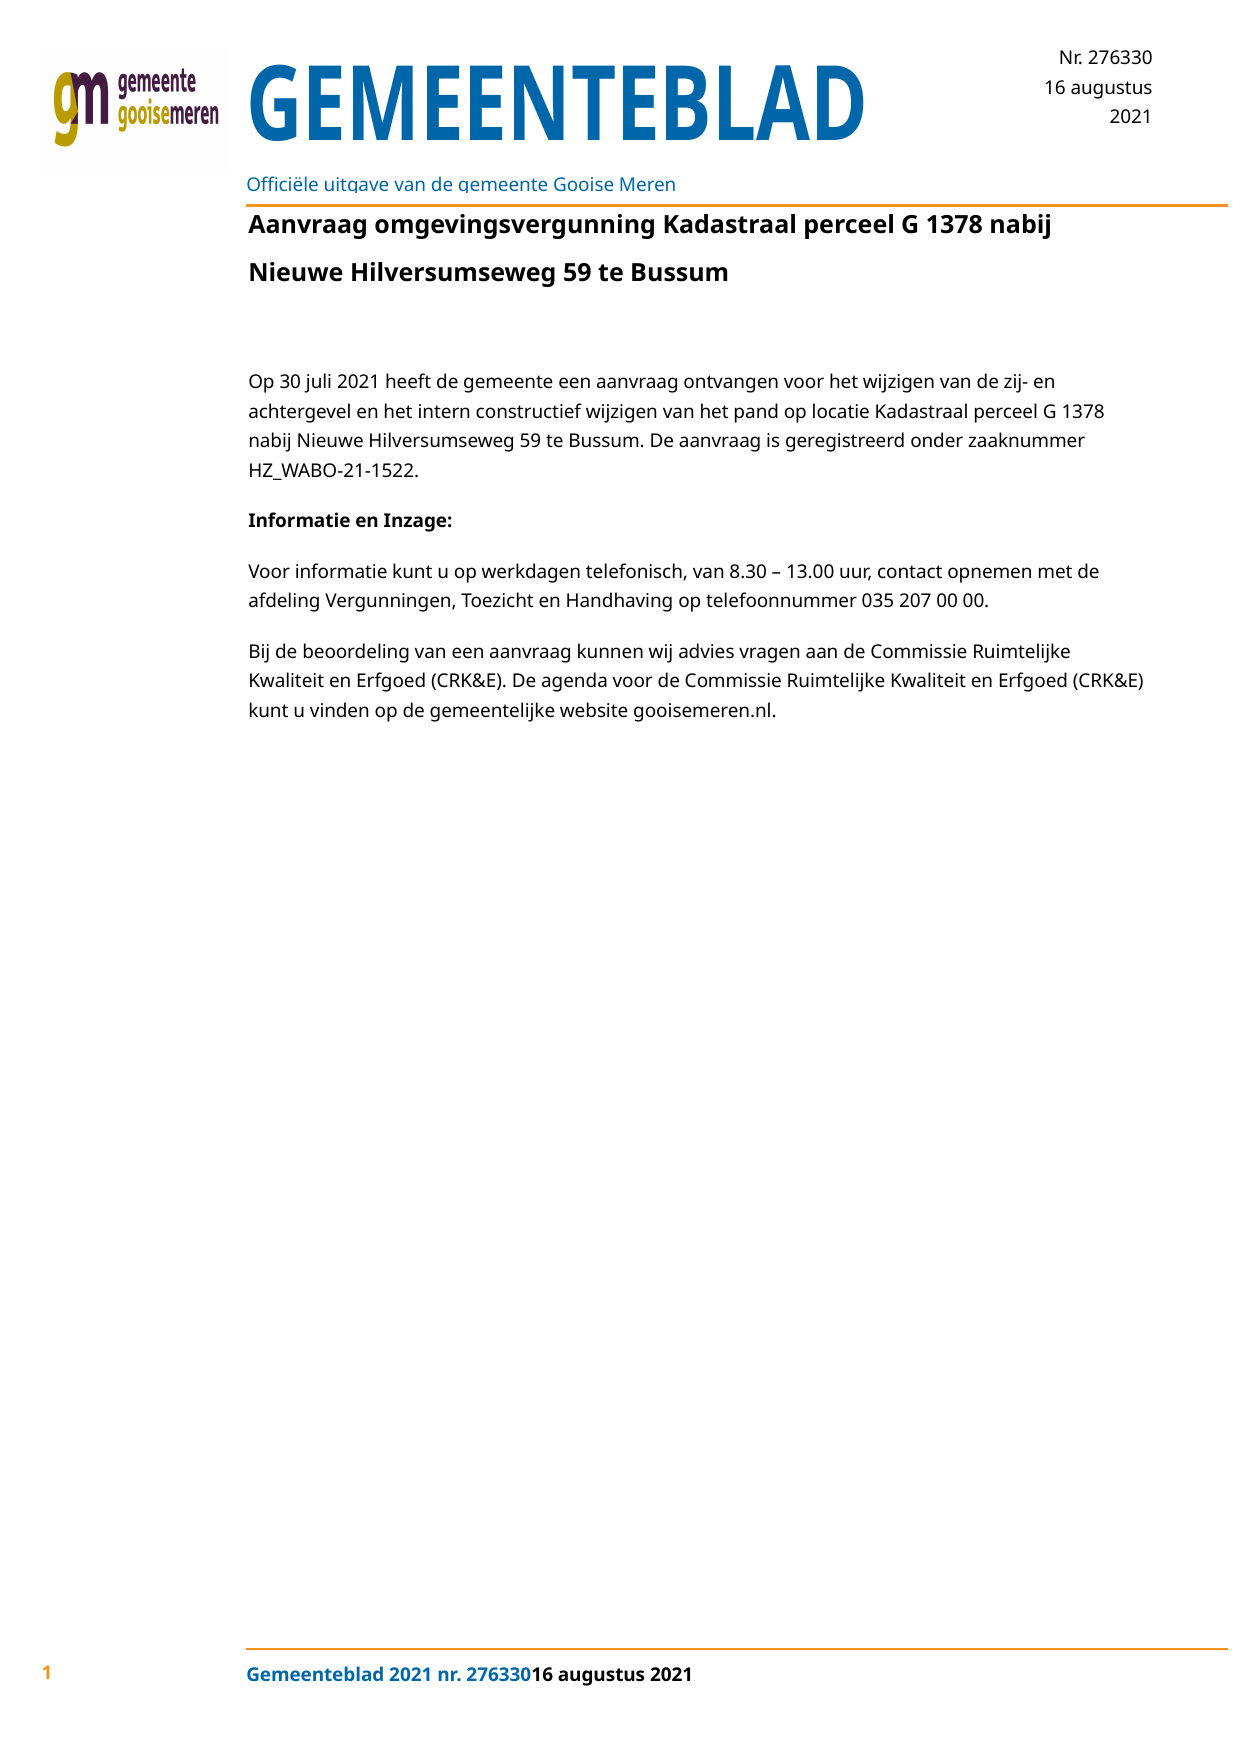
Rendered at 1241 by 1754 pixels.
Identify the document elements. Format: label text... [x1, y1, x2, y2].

text Informatie en Inzage: [248, 507, 1152, 533]
picture [41, 47, 231, 172]
text Op 30 juli 2021 heeft de gemeente een aanvraag ontvangen voor het wijzigen van de zij- en achtergevel en het intern constructief wijzigen van het pand op locatie Kadastraal perceel G 1378 nabij Nieuwe Hilversumseweg 59 te Bussum. De aanvraag is geregistreerd onder zaaknummer HZ_WABO-21-1522. [248, 368, 1152, 483]
text Aanvraag omgevingsvergunning Kadastraal perceel G 1378 nabij Nieuwe Hilversumseweg 59 te Bussum [248, 207, 1152, 288]
text Bij de beoordeling van een aanvraag kunnen wij advies vragen aan de Commissie Ruimtelijke Kwaliteit en Erfgoed (CRK&E). De agenda voor de Commissie Ruimtelijke Kwaliteit en Erfgoed (CRK&E) kunt u vinden op de gemeentelijke website gooisemeren.nl. [248, 638, 1152, 723]
text Voor informatie kunt u op werkdagen telefonisch, van 8.30 – 13.00 uur, contact opnemen met de afdeling Vergunningen, Toezicht en Handhaving op telefoonnummer 035 207 00 00. [248, 558, 1152, 613]
